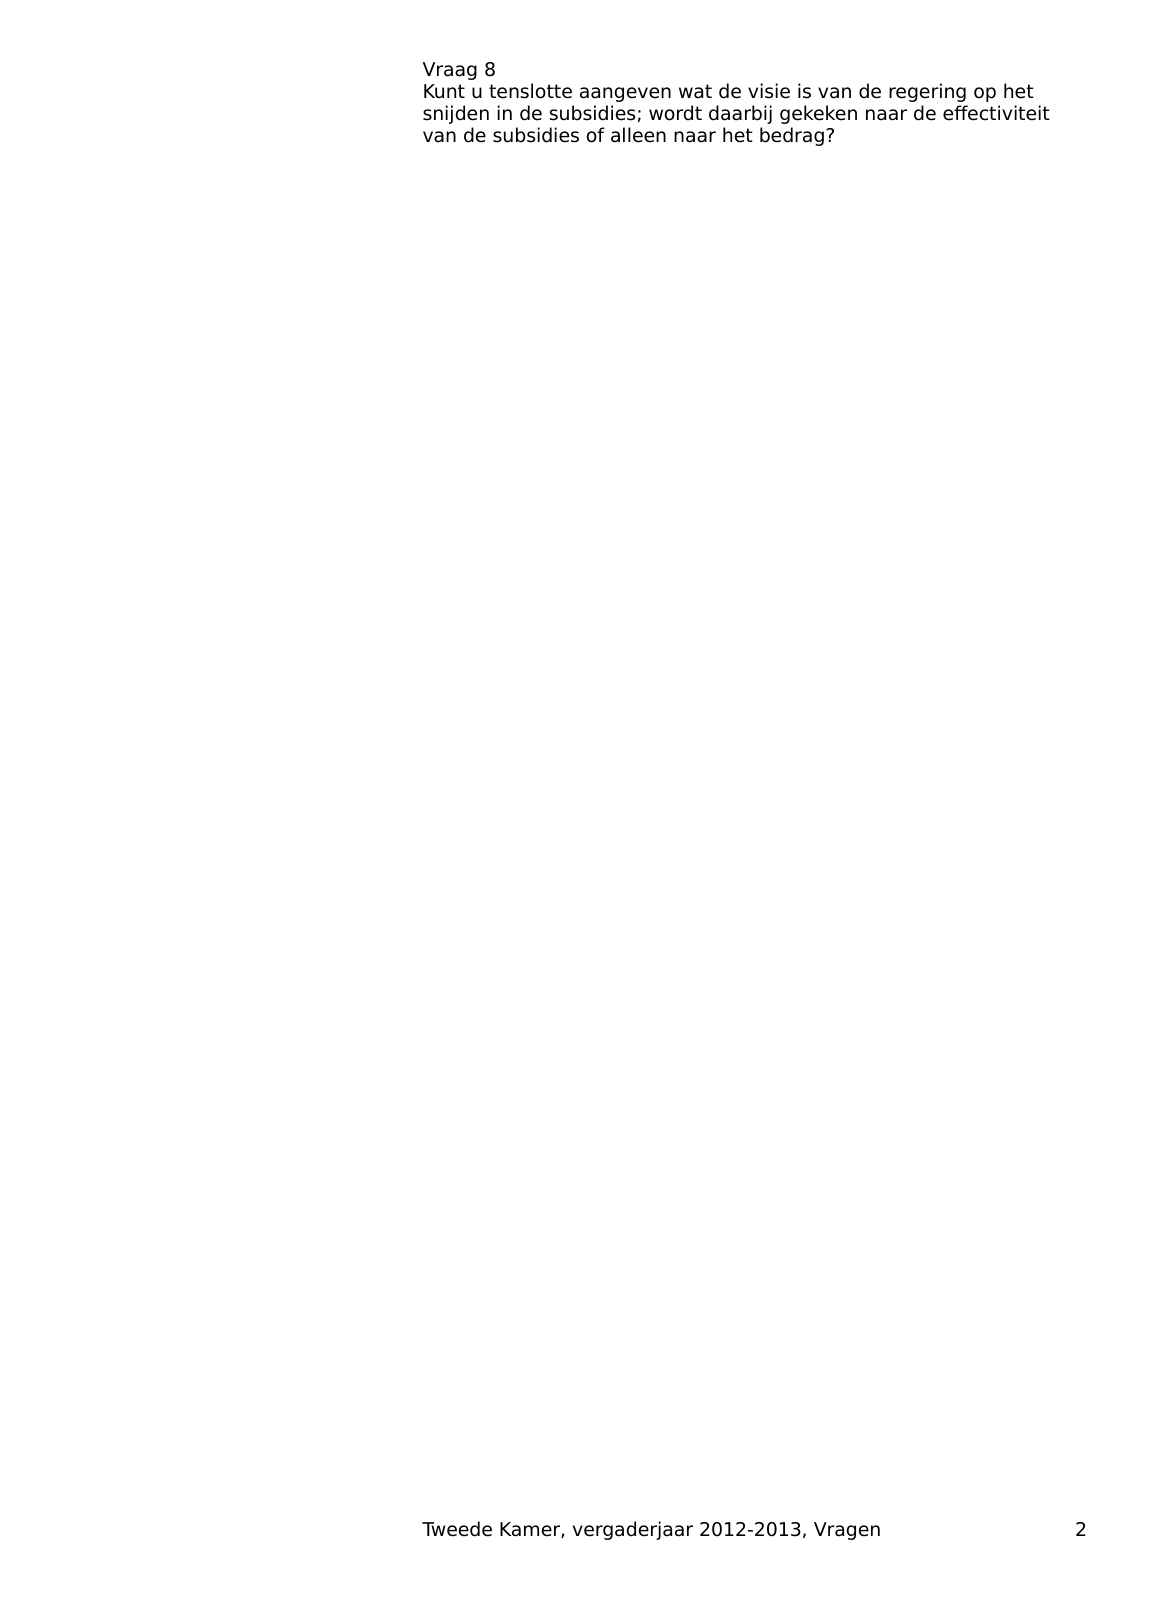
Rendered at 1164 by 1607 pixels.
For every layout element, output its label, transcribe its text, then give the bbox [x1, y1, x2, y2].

text Kunt u tenslotte aangeven wat de visie is van de regering op het snijden in de subsidies; wordt daarbij gekeken naar de effectiviteit van de subsidies of alleen naar het bedrag? [422, 81, 1087, 147]
text Vraag 8 [422, 59, 1087, 81]
